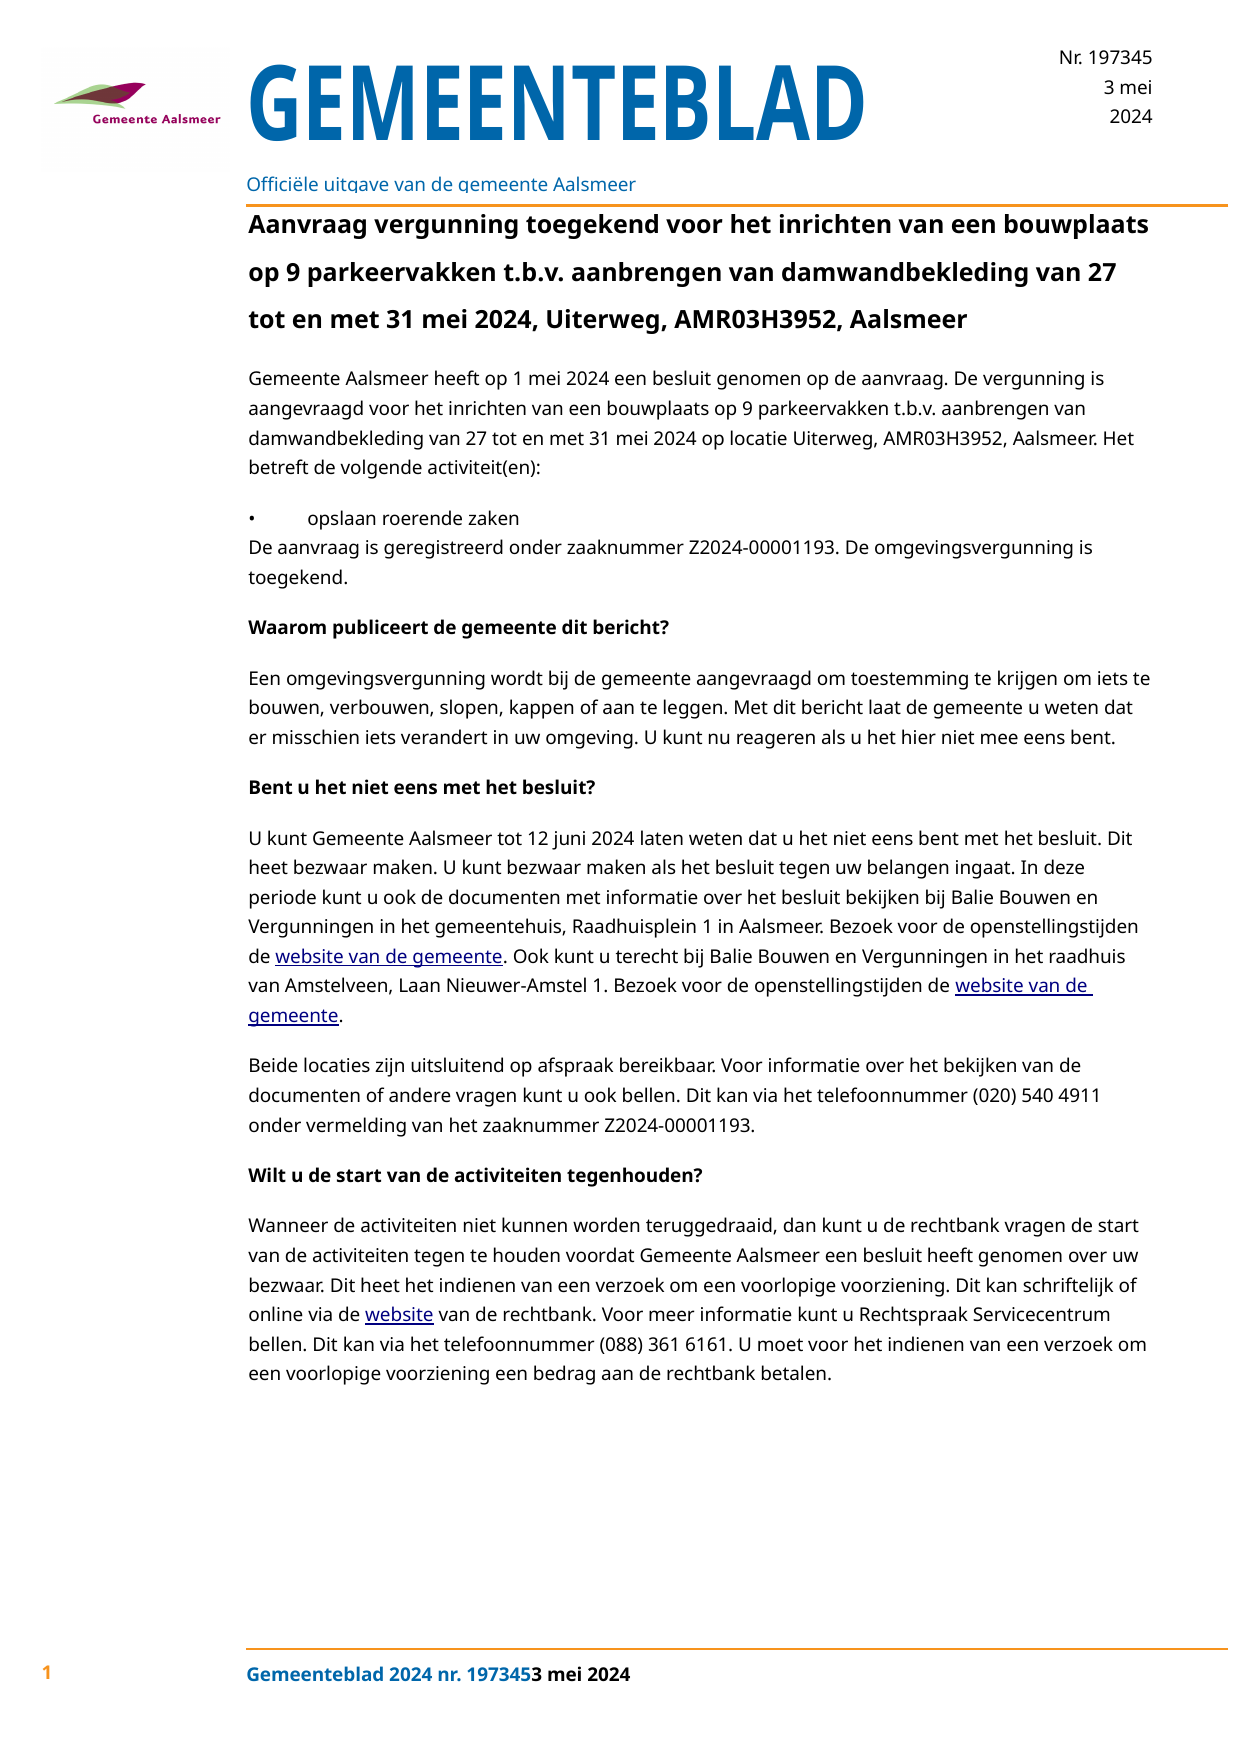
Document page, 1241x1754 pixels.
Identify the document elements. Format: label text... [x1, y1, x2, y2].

text Gemeente Aalsmeer heeft op 1 mei 2024 een besluit genomen op de aanvraag. De vergunning is aangevraagd voor het inrichten van een bouwplaats op 9 parkeervakken t.b.v. aanbrengen van damwandbekleding van 27 tot en met 31 mei 2024 op locatie Uiterweg, AMR03H3952, Aalsmeer. Het betreft de volgende activiteit(en): [248, 366, 1152, 480]
text Beide locaties zijn uitsluitend op afspraak bereikbaar. Voor informatie over het bekijken van de documenten of andere vragen kunt u ook bellen. Dit kan via het telefoonnummer (020) 540 4911 onder vermelding van het zaaknummer Z2024-00001193. [248, 1053, 1152, 1137]
text De aanvraag is geregistreerd onder zaaknummer Z2024-00001193. De omgevingsvergunning is toegekend. [248, 534, 1152, 589]
text Bent u het niet eens met het besluit? [248, 774, 1152, 800]
text Waarom publiceert de gemeente dit bericht? [248, 614, 1152, 640]
list opslaan roerende zaken [248, 505, 1152, 530]
picture [41, 47, 231, 172]
text Wanneer de activiteiten niet kunnen worden teruggedraaid, dan kunt u de rechtbank vragen de start van de activiteiten tegen te houden voordat Gemeente Aalsmeer een besluit heeft genomen over uw bezwaar. Dit heet het indienen van een verzoek om een voorlopige voorziening. Dit kan schriftelijk of online via de website van de rechtbank. Voor meer informatie kunt u Rechtspraak Servicecentrum bellen. Dit kan via het telefoonnummer (088) 361 6161. U moet voor het indienen van een verzoek om een voorlopige voorziening een bedrag aan de rechtbank betalen. [248, 1213, 1152, 1386]
text Aanvraag vergunning toegekend voor het inrichten van een bouwplaats op 9 parkeervakken t.b.v. aanbrengen van damwandbekleding van 27 tot en met 31 mei 2024, Uiterweg, AMR03H3952, Aalsmeer [248, 207, 1152, 336]
text U kunt Gemeente Aalsmeer tot 12 juni 2024 laten weten dat u het niet eens bent met het besluit. Dit heet bezwaar maken. U kunt bezwaar maken als het besluit tegen uw belangen ingaat. In deze periode kunt u ook de documenten met informatie over het besluit bekijken bij Balie Bouwen en Vergunningen in het gemeentehuis, Raadhuisplein 1 in Aalsmeer. Bezoek voor de openstellingstijden de website van de gemeente. Ook kunt u terecht bij Balie Bouwen en Vergunningen in het raadhuis van Amstelveen, Laan Nieuwer-Amstel 1. Bezoek voor de openstellingstijden de website van de gemeente. [248, 825, 1152, 1028]
text Wilt u de start van de activiteiten tegenhouden? [248, 1162, 1152, 1188]
text Een omgevingsvergunning wordt bij de gemeente aangevraagd om toestemming te krijgen om iets te bouwen, verbouwen, slopen, kappen of aan te leggen. Met dit bericht laat de gemeente u weten dat er misschien iets verandert in uw omgeving. U kunt nu reageren als u het hier niet mee eens bent. [248, 665, 1152, 749]
